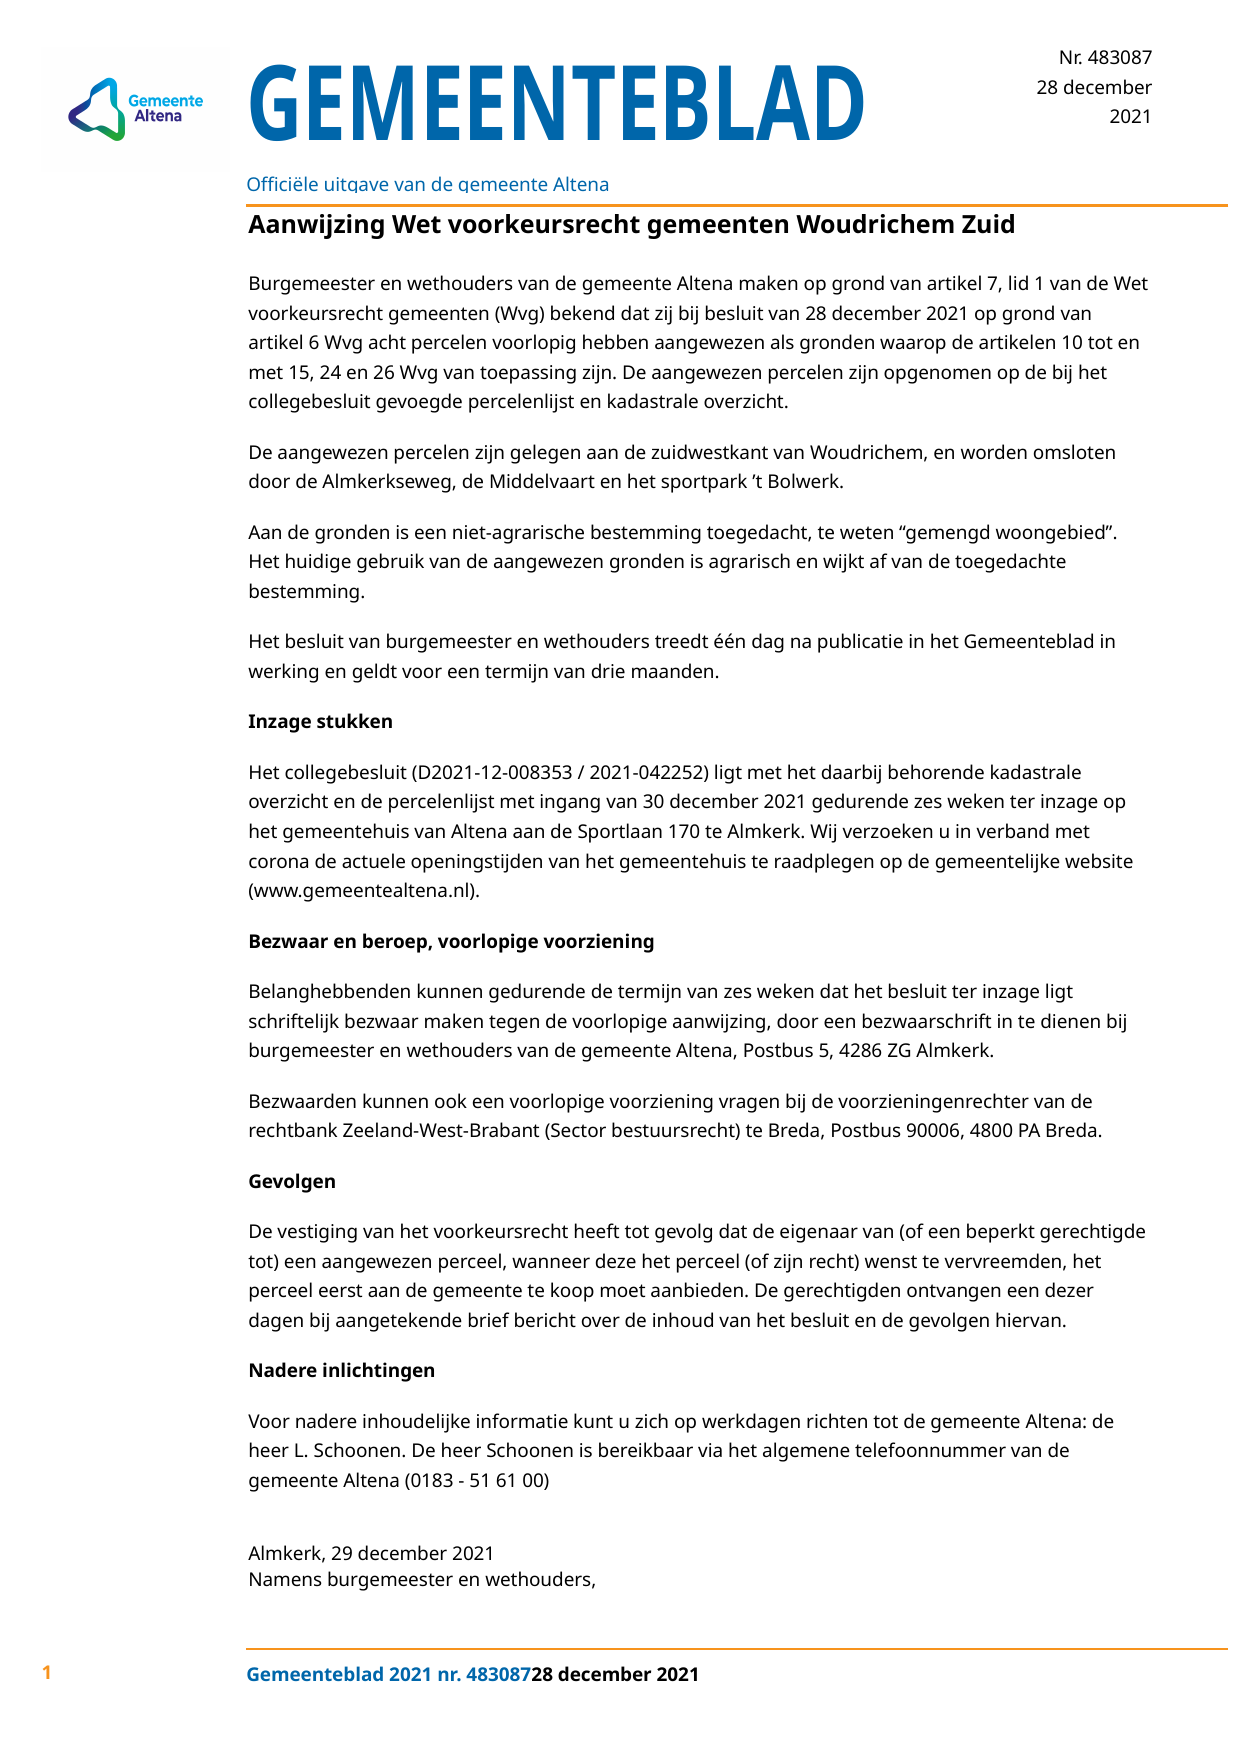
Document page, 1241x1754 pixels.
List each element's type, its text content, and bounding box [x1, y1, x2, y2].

text Het collegebesluit (D2021-12-008353 / 2021-042252) ligt met het daarbij behorende kadastrale overzicht en de percelenlijst met ingang van 30 december 2021 gedurende zes weken ter inzage op het gemeentehuis van Altena aan de Sportlaan 170 te Almkerk. Wij verzoeken u in verband met corona de actuele openingstijden van het gemeentehuis te raadplegen op de gemeentelijke website (www.gemeentealtena.nl). [248, 759, 1152, 903]
text Aan de gronden is een niet-agrarische bestemming toegedacht, te weten “gemengd woongebied”. Het huidige gebruik van de aangewezen gronden is agrarisch en wijkt af van de toegedachte bestemming. [248, 519, 1152, 604]
text Almkerk, 29 december 2021 [248, 1541, 1152, 1566]
picture [41, 47, 231, 172]
text De vestiging van het voorkeursrecht heeft tot gevolg dat de eigenaar van (of een beperkt gerechtigde tot) een aangewezen perceel, wanneer deze het perceel (of zijn recht) wenst te vervreemden, het perceel eerst aan de gemeente te koop moet aanbieden. De gerechtigden ontvangen een dezer dagen bij aangetekende brief bericht over de inhoud van het besluit en de gevolgen hiervan. [248, 1218, 1152, 1333]
text Bezwaar en beroep, voorlopige voorziening [248, 928, 1152, 953]
text Namens burgemeester en wethouders, [248, 1566, 1152, 1592]
text Gevolgen [248, 1168, 1152, 1193]
text Het besluit van burgemeester en wethouders treedt één dag na publicatie in het Gemeenteblad in werking en geldt voor een termijn van drie maanden. [248, 629, 1152, 684]
text Bezwaarden kunnen ook een voorlopige voorziening vragen bij de voorzieningenrechter van de rechtbank Zeeland-West-Brabant (Sector bestuursrecht) te Breda, Postbus 90006, 4800 PA Breda. [248, 1088, 1152, 1143]
text Burgemeester en wethouders van de gemeente Altena maken op grond van artikel 7, lid 1 van de Wet voorkeursrecht gemeenten (Wvg) bekend dat zij bij besluit van 28 december 2021 op grond van artikel 6 Wvg acht percelen voorlopig hebben aangewezen als gronden waarop de artikelen 10 tot en met 15, 24 en 26 Wvg van toepassing zijn. De aangewezen percelen zijn opgenomen op de bij het collegebesluit gevoegde percelenlijst en kadastrale overzicht. [248, 270, 1152, 414]
text Belanghebbenden kunnen gedurende de termijn van zes weken dat het besluit ter inzage ligt schriftelijk bezwaar maken tegen de voorlopige aanwijzing, door een bezwaarschrift in te dienen bij burgemeester en wethouders van de gemeente Altena, Postbus 5, 4286 ZG Almkerk. [248, 978, 1152, 1063]
text De aangewezen percelen zijn gelegen aan de zuidwestkant van Woudrichem, en worden omsloten door de Almkerkseweg, de Middelvaart en het sportpark ’t Bolwerk. [248, 439, 1152, 494]
text Nadere inlichtingen [248, 1357, 1152, 1383]
text Voor nadere inhoudelijke informatie kunt u zich op werkdagen richten tot de gemeente Altena: de heer L. Schoonen. De heer Schoonen is bereikbaar via het algemene telefoonnummer van de gemeente Altena (0183 - 51 61 00) [248, 1408, 1152, 1493]
text Aanwijzing Wet voorkeursrecht gemeenten Woudrichem Zuid [248, 207, 1152, 241]
text Inzage stukken [248, 709, 1152, 734]
